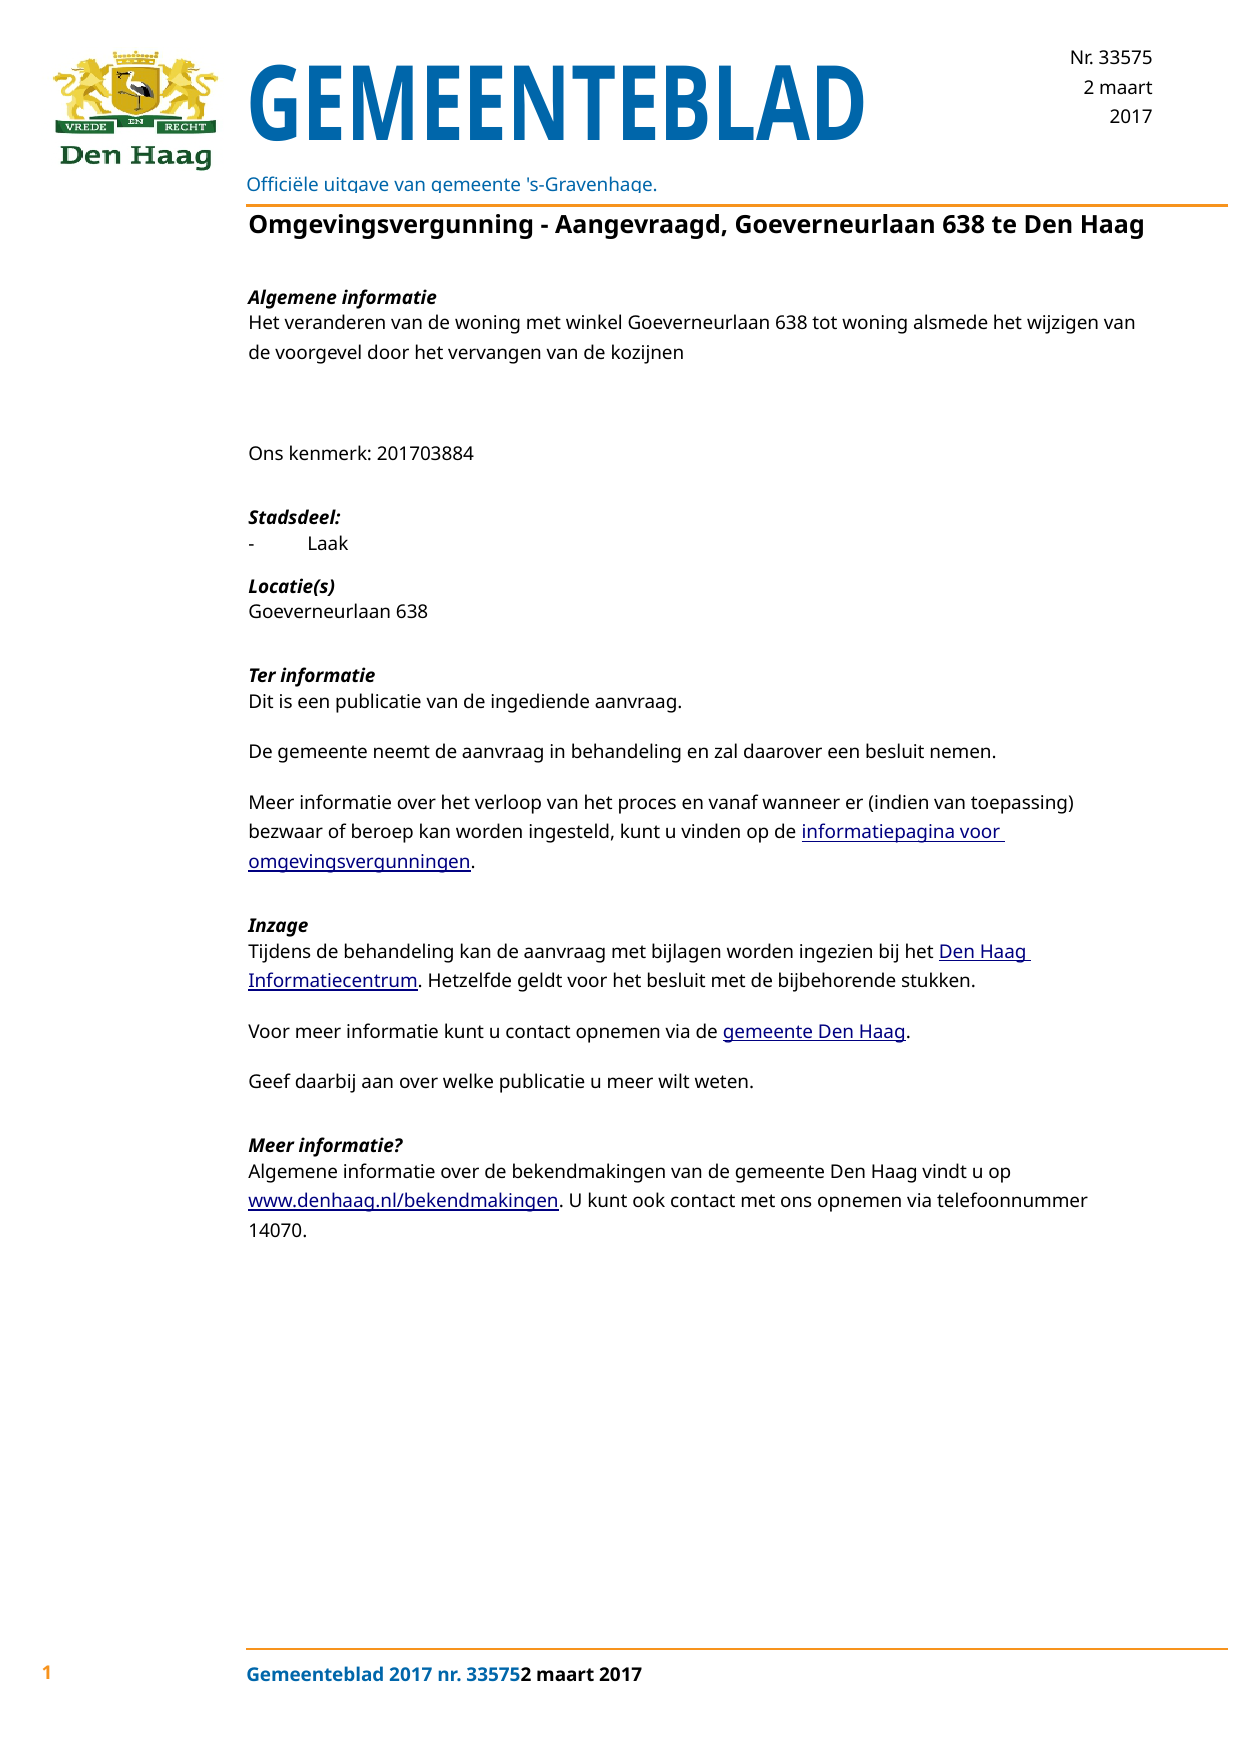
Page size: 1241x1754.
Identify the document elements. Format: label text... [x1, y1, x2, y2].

text Dit is een publicatie van de ingediende aanvraag. [248, 688, 1152, 714]
text Voor meer informatie kunt u contact opnemen via de gemeente Den Haag. [248, 1018, 1152, 1044]
text Geef daarbij aan over welke publicatie u meer wilt weten. [248, 1068, 1152, 1094]
text Het veranderen van de woning met winkel Goeverneurlaan 638 tot woning alsmede het wijzigen van de voorgevel door het vervangen van de kozijnen [248, 309, 1152, 365]
text Omgevingsvergunning - Aangevraagd, Goeverneurlaan 638 te Den Haag [248, 207, 1152, 241]
text Meer informatie over het verloop van het proces en vanaf wanneer er (indien van toepassing) bezwaar of beroep kan worden ingesteld, kunt u vinden op de informatiepagina voor omgevingsvergunningen. [248, 789, 1152, 874]
text Algemene informatie [248, 284, 1152, 309]
text Inzage [248, 912, 1152, 938]
text Ter informatie [248, 662, 1152, 688]
list Laak [248, 530, 1152, 555]
text Tijdens de behandeling kan de aanvraag met bijlagen worden ingezien bij het Den Haag Informatiecentrum. Hetzelfde geldt voor het besluit met de bijbehorende stukken. [248, 938, 1152, 993]
text Goeverneurlaan 638 [248, 598, 1152, 624]
text Stadsdeel: [248, 504, 1152, 530]
text De gemeente neemt de aanvraag in behandeling en zal daarover een besluit nemen. [248, 739, 1152, 764]
text Locatie(s) [248, 573, 1152, 598]
text Algemene informatie over de bekendmakingen van de gemeente Den Haag vindt u op www.denhaag.nl/bekendmakingen. U kunt ook contact met ons opnemen via telefoonnummer 14070. [248, 1158, 1152, 1243]
text Meer informatie? [248, 1132, 1152, 1158]
text Ons kenmerk: 201703884 [248, 440, 1152, 466]
picture [41, 47, 231, 172]
